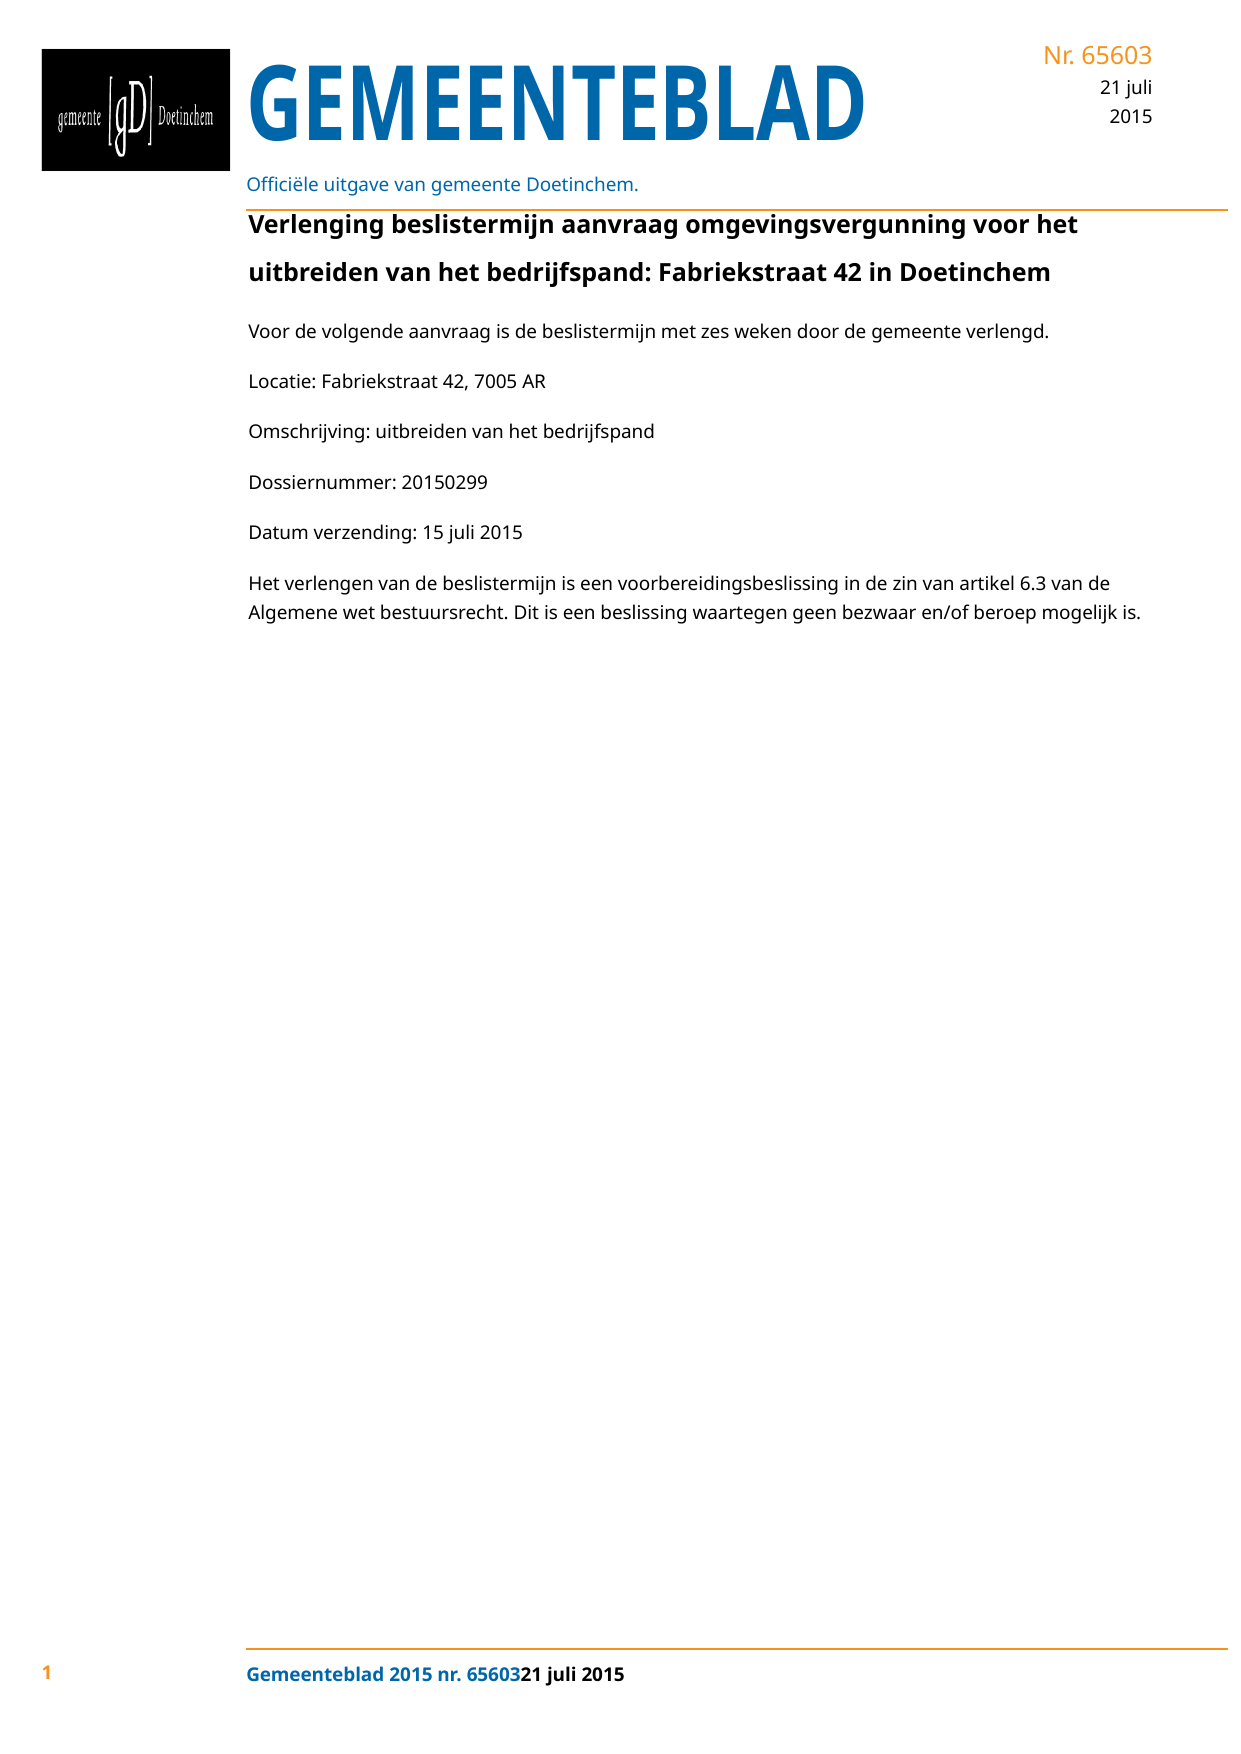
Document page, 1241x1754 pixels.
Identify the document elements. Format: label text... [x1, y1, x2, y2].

text Locatie: Fabriekstraat 42, 7005 AR [248, 368, 1152, 394]
text Dossiernummer: 20150299 [248, 469, 1152, 495]
text Verlenging beslistermijn aanvraag omgevingsvergunning voor het uitbreiden van het bedrijfspand: Fabriekstraat 42 in Doetinchem [248, 211, 1152, 288]
picture [41, 47, 231, 172]
text Datum verzending: 15 juli 2015 [248, 519, 1152, 545]
text Voor de volgende aanvraag is de beslistermijn met zes weken door de gemeente verlengd. [248, 318, 1152, 344]
text Het verlengen van de beslistermijn is een voorbereidingsbeslissing in de zin van artikel 6.3 van de Algemene wet bestuursrecht. Dit is een beslissing waartegen geen bezwaar en/of beroep mogelijk is. [248, 570, 1152, 625]
text Omschrijving: uitbreiden van het bedrijfspand [248, 419, 1152, 444]
